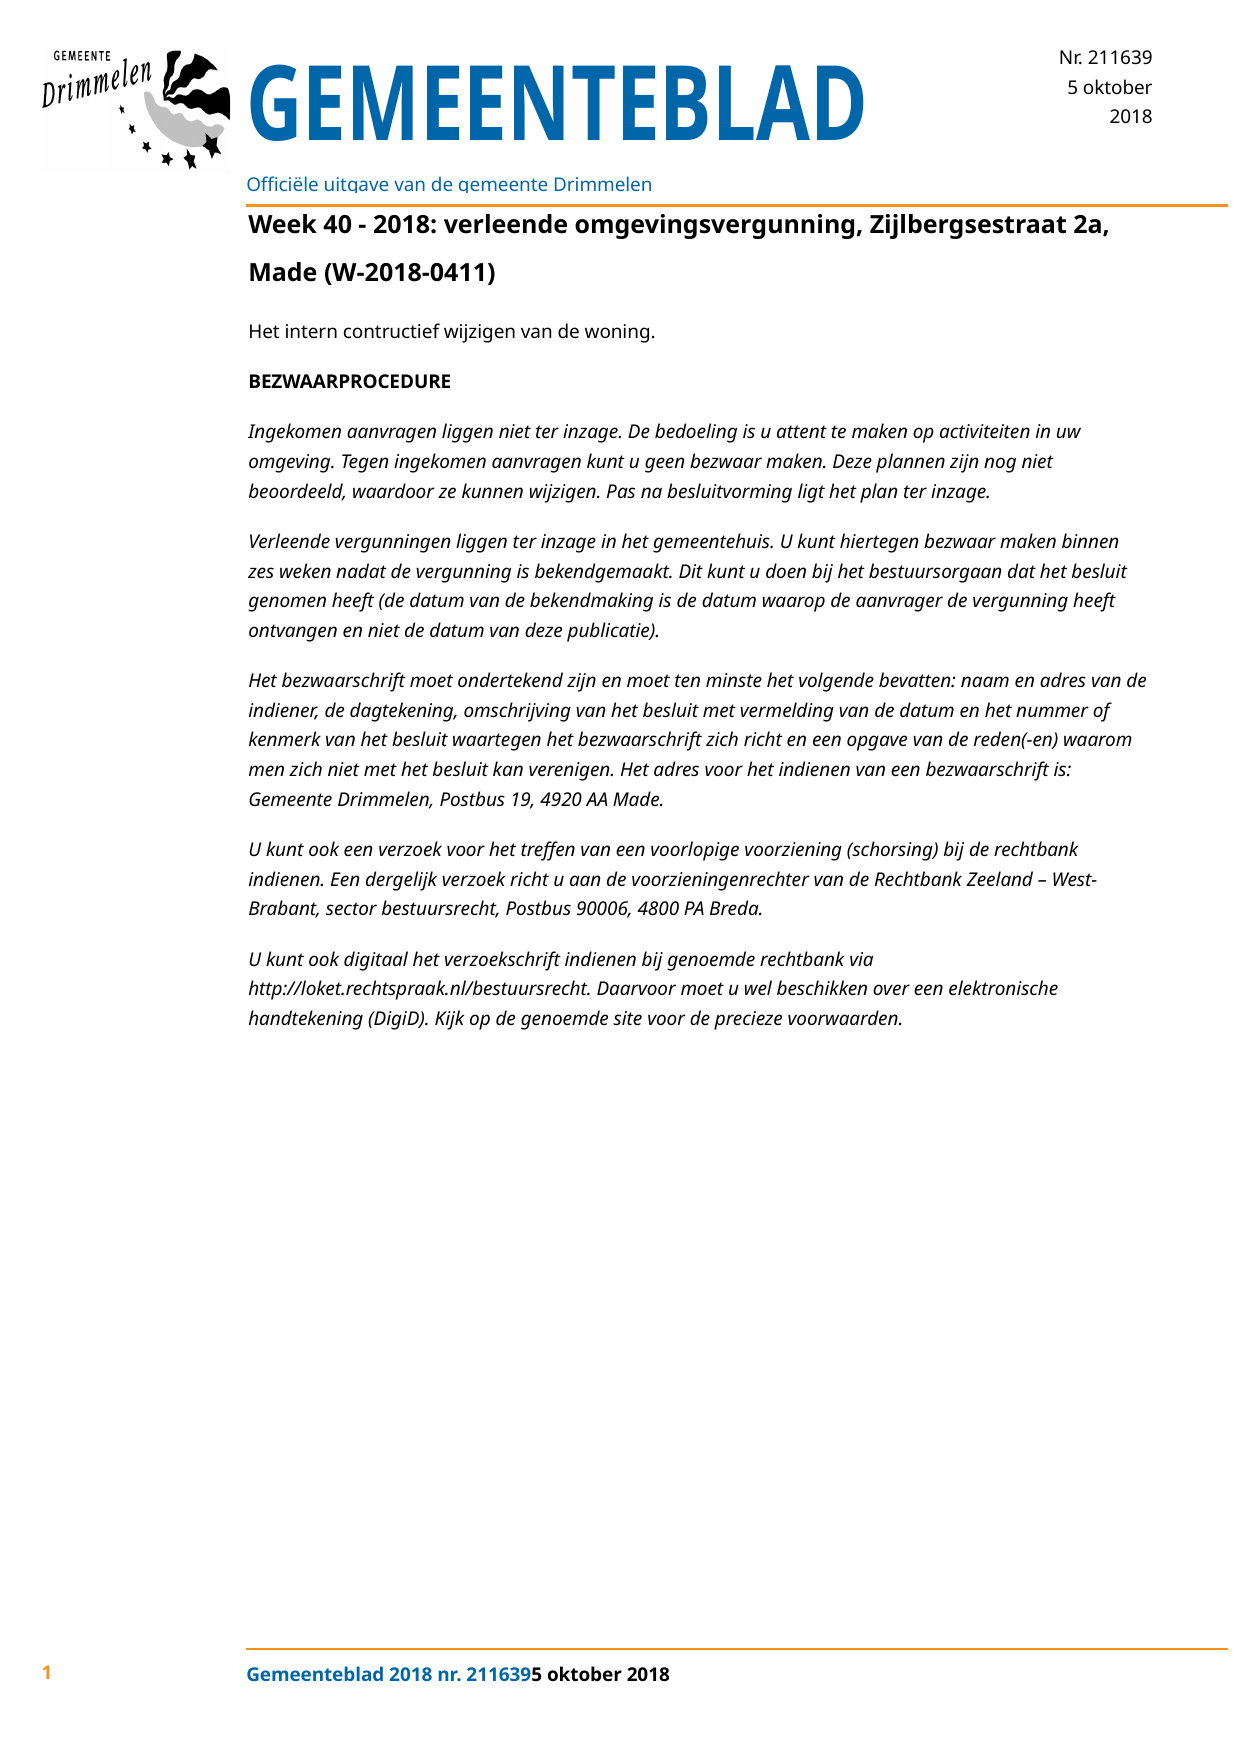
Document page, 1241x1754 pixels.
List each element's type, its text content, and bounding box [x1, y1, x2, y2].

text Week 40 - 2018: verleende omgevingsvergunning, Zijlbergsestraat 2a, Made (W-2018-0411) [248, 207, 1152, 288]
text Verleende vergunningen liggen ter inzage in het gemeentehuis. U kunt hiertegen bezwaar maken binnen zes weken nadat de vergunning is bekendgemaakt. Dit kunt u doen bij het bestuursorgaan dat het besluit genomen heeft (de datum van de bekendmaking is de datum waarop de aanvrager de vergunning heeft ontvangen en niet de datum van deze publicatie). [248, 528, 1152, 643]
text Het intern contructief wijzigen van de woning. [248, 318, 1152, 344]
text BEZWAARPROCEDURE [248, 368, 1152, 394]
text U kunt ook digitaal het verzoekschrift indienen bij genoemde rechtbank via http://loket.rechtspraak.nl/bestuursrecht. Daarvoor moet u wel beschikken over een elektronische handtekening (DigiD). Kijk op de genoemde site voor de precieze voorwaarden. [248, 946, 1152, 1031]
text Ingekomen aanvragen liggen niet ter inzage. De bedoeling is u attent te maken op activiteiten in uw omgeving. Tegen ingekomen aanvragen kunt u geen bezwaar maken. Deze plannen zijn nog niet beoordeeld, waardoor ze kunnen wijzigen. Pas na besluitvorming ligt het plan ter inzage. [248, 419, 1152, 504]
picture [41, 47, 231, 172]
text U kunt ook een verzoek voor het treffen van een voorlopige voorziening (schorsing) bij de rechtbank indienen. Een dergelijk verzoek richt u aan de voorzieningenrechter van de Rechtbank Zeeland – West-Brabant, sector bestuursrecht, Postbus 90006, 4800 PA Breda. [248, 836, 1152, 921]
text Het bezwaarschrift moet ondertekend zijn en moet ten minste het volgende bevatten: naam en adres van de indiener, de dagtekening, omschrijving van het besluit met vermelding van de datum en het nummer of kenmerk van het besluit waartegen het bezwaarschrift zich richt en een opgave van de reden(-en) waarom men zich niet met het besluit kan verenigen. Het adres voor het indienen van een bezwaarschrift is: Gemeente Drimmelen, Postbus 19, 4920 AA Made. [248, 667, 1152, 812]
